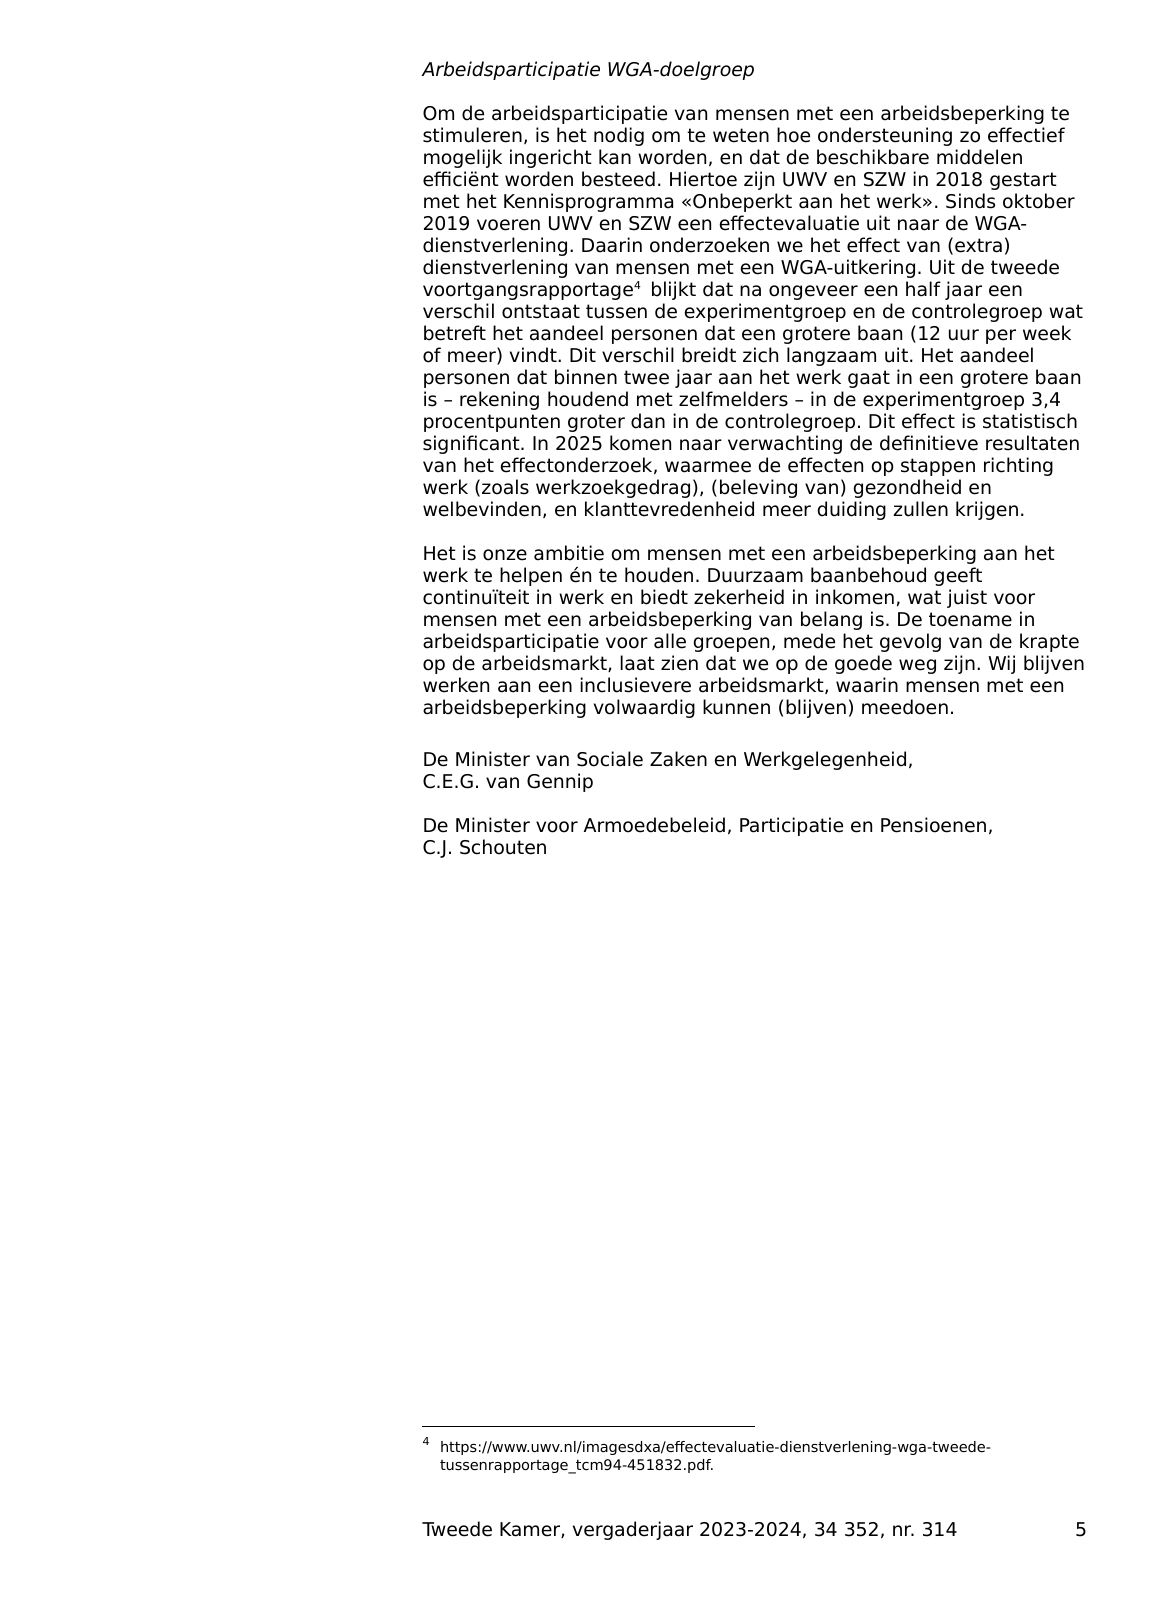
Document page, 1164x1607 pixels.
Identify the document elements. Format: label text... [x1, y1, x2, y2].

subtitle Arbeidsparticipatie WGA-doelgroep [422, 59, 1087, 81]
text https://www.uwv.nl/imagesdxa/effectevaluatie-dienstverlening-wga-tweede-tussenrapportage_tcm94-451832.pdf. [422, 1435, 1087, 1474]
text De Minister van Sociale Zaken en Werkgelegenheid, C.E.G. van Gennip [422, 749, 1087, 793]
text Om de arbeidsparticipatie van mensen met een arbeidsbeperking te stimuleren, is het nodig om te weten hoe ondersteuning zo effectief mogelijk ingericht kan worden, en dat de beschikbare middelen efficiënt worden besteed. Hiertoe zijn UWV en SZW in 2018 gestart met het Kennisprogramma «Onbeperkt aan het werk». Sinds oktober 2019 voeren UWV en SZW een effectevaluatie uit naar de WGA-dienstverlening. Daarin onderzoeken we het effect van (extra) dienstverlening van mensen met een WGA-uitkering. Uit de tweede voortgangsrapportage blijkt dat na ongeveer een half jaar een verschil ontstaat tussen de experimentgroep en de controlegroep wat betreft het aandeel personen dat een grotere baan (12 uur per week of meer) vindt. Dit verschil breidt zich langzaam uit. Het aandeel personen dat binnen twee jaar aan het werk gaat in een grotere baan is – rekening houdend met zelfmelders – in de experimentgroep 3,4 procentpunten groter dan in de controlegroep. Dit effect is statistisch significant. In 2025 komen naar verwachting de definitieve resultaten van het effectonderzoek, waarmee de effecten op stappen richting werk (zoals werkzoekgedrag), (beleving van) gezondheid en welbevinden, en klanttevredenheid meer duiding zullen krijgen. [422, 103, 1087, 521]
text De Minister voor Armoedebeleid, Participatie en Pensioenen, C.J. Schouten [422, 815, 1087, 859]
text Het is onze ambitie om mensen met een arbeidsbeperking aan het werk te helpen én te houden. Duurzaam baanbehoud geeft continuïteit in werk en biedt zekerheid in inkomen, wat juist voor mensen met een arbeidsbeperking van belang is. De toename in arbeidsparticipatie voor alle groepen, mede het gevolg van de krapte op de arbeidsmarkt, laat zien dat we op de goede weg zijn. Wij blijven werken aan een inclusievere arbeidsmarkt, waarin mensen met een arbeidsbeperking volwaardig kunnen (blijven) meedoen. [422, 543, 1087, 719]
